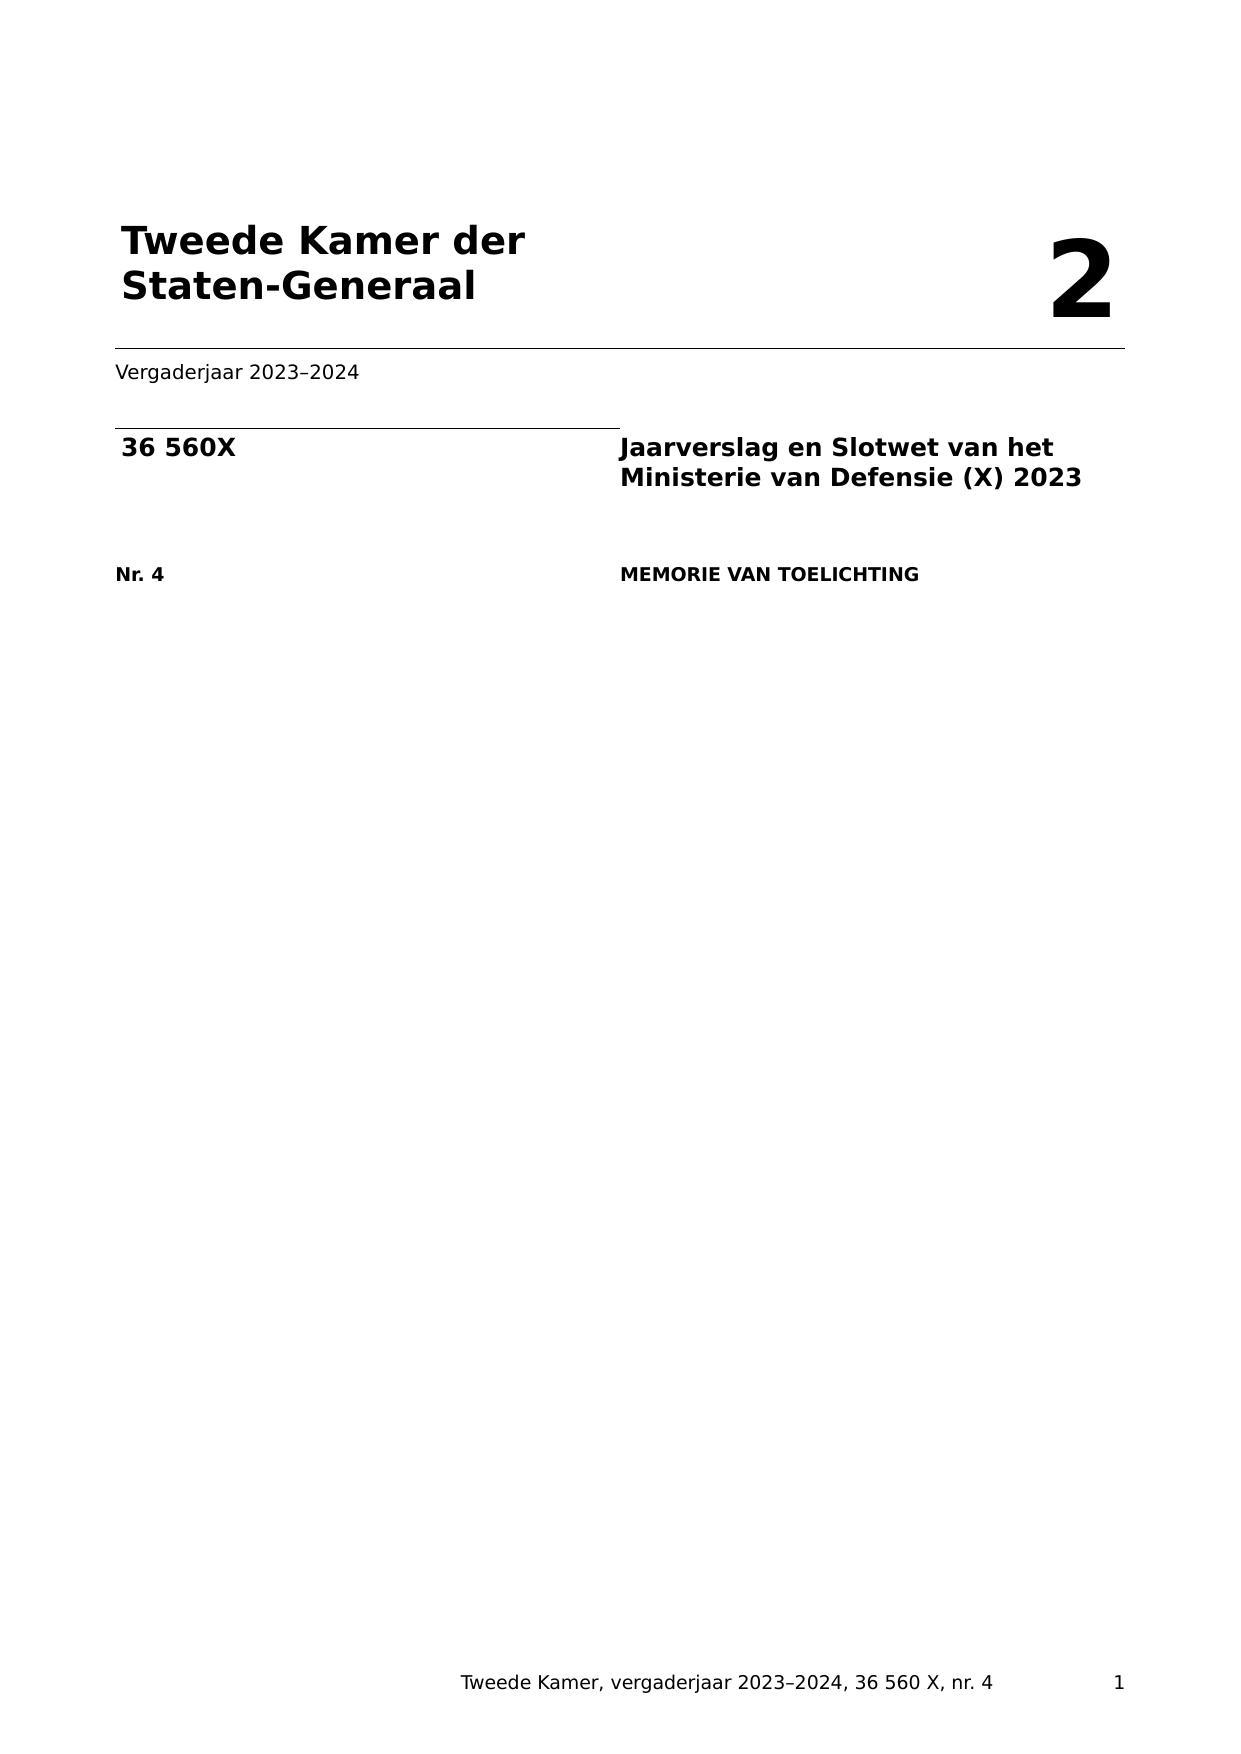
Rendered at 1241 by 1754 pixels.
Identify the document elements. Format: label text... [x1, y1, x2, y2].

table_header Jaarverslag en Slotwet van het Ministerie van Defensie (X) 2023 [620, 428, 1125, 498]
table_header Memorie van toelichting [620, 564, 1125, 607]
table_header 2 [620, 213, 1125, 348]
table_cell Vergaderjaar 2023–2024 [115, 349, 1125, 384]
table_header Tweede Kamer der Staten-Generaal [115, 213, 620, 348]
table_header Nr. 4 [115, 564, 620, 607]
table_header 36 560X [115, 429, 620, 498]
